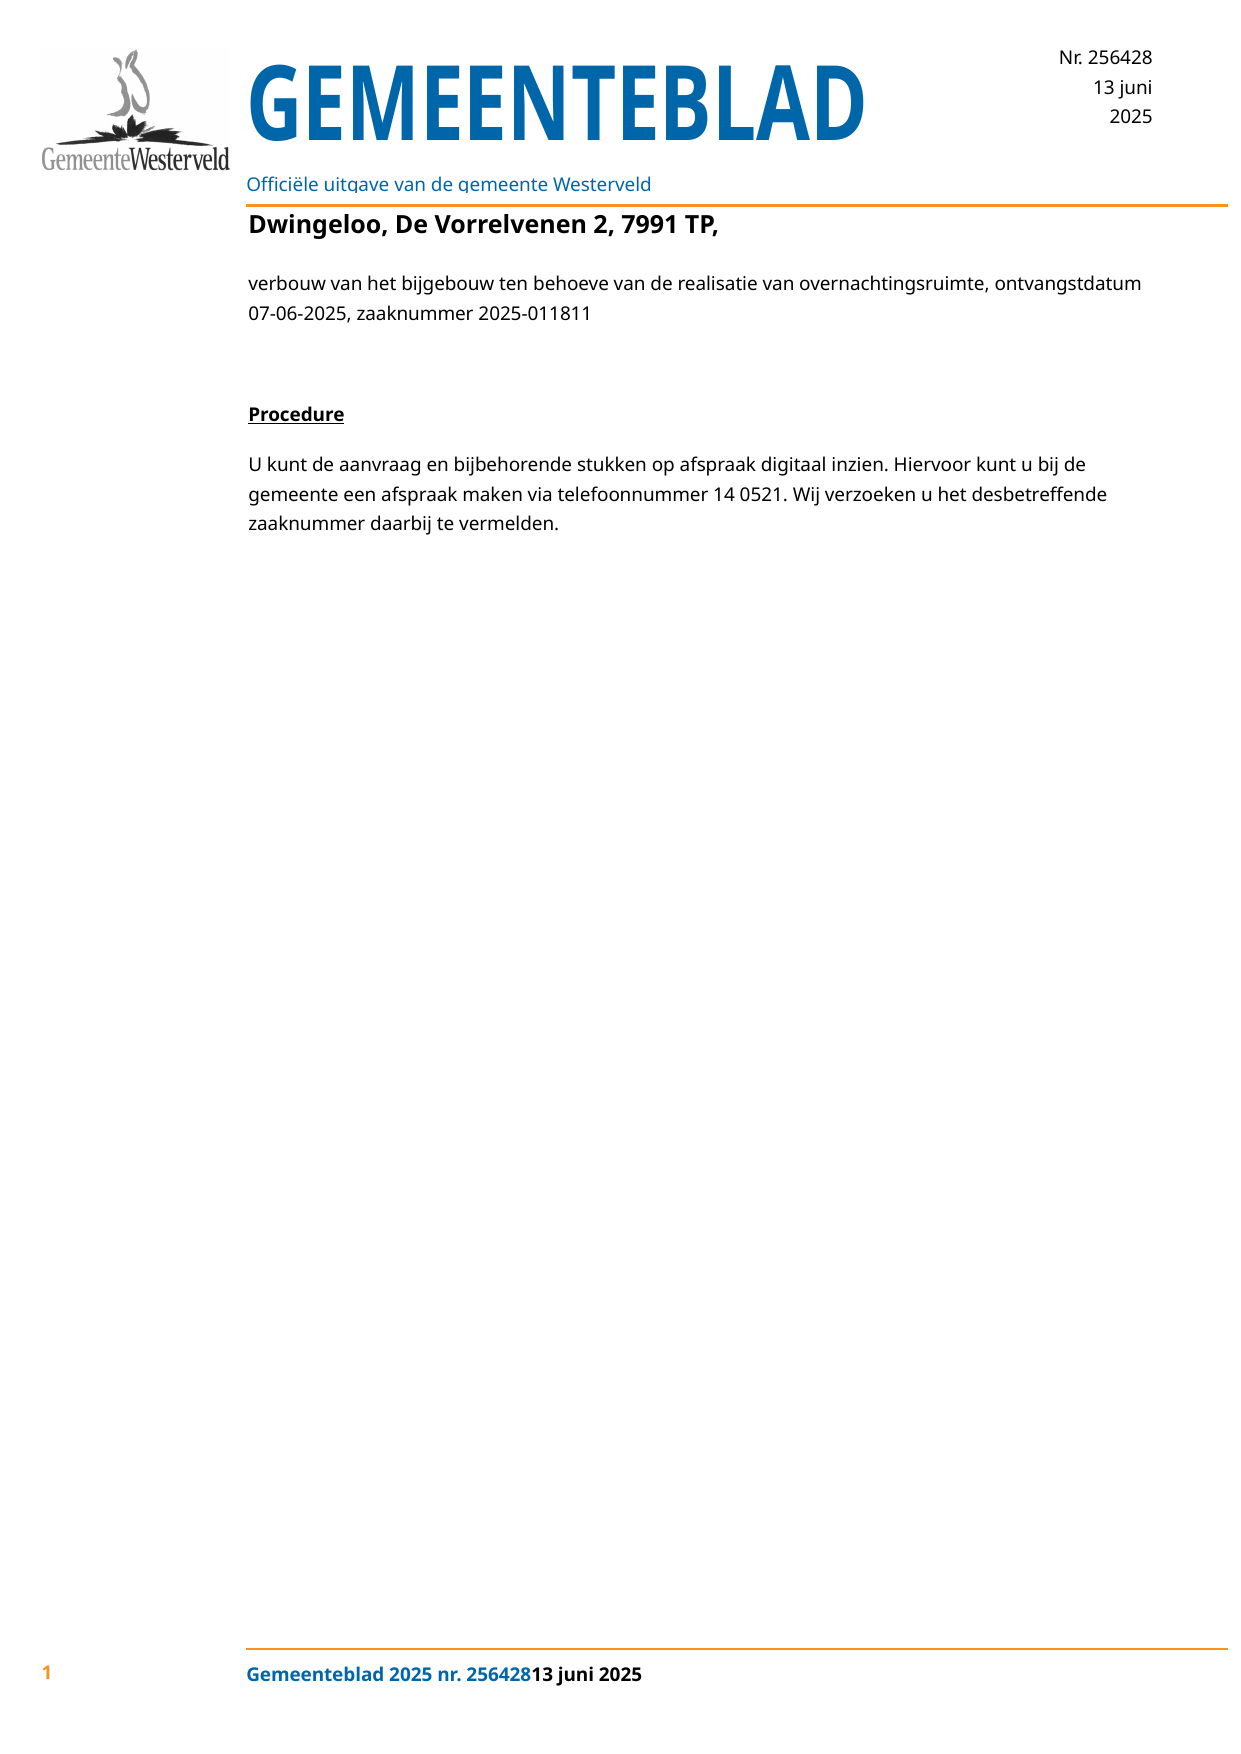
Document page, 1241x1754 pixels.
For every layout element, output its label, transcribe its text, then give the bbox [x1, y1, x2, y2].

picture [41, 47, 231, 172]
text verbouw van het bijgebouw ten behoeve van de realisatie van overnachtingsruimte, ontvangstdatum 07-06-2025, zaaknummer 2025-011811 [248, 270, 1152, 326]
text Procedure [248, 401, 1152, 426]
text Dwingeloo, De Vorrelvenen 2, 7991 TP, [248, 207, 1152, 241]
text U kunt de aanvraag en bijbehorende stukken op afspraak digitaal inzien. Hiervoor kunt u bij de gemeente een afspraak maken via telefoonnummer 14 0521. Wij verzoeken u het desbetreffende zaaknummer daarbij te vermelden. [248, 451, 1152, 536]
